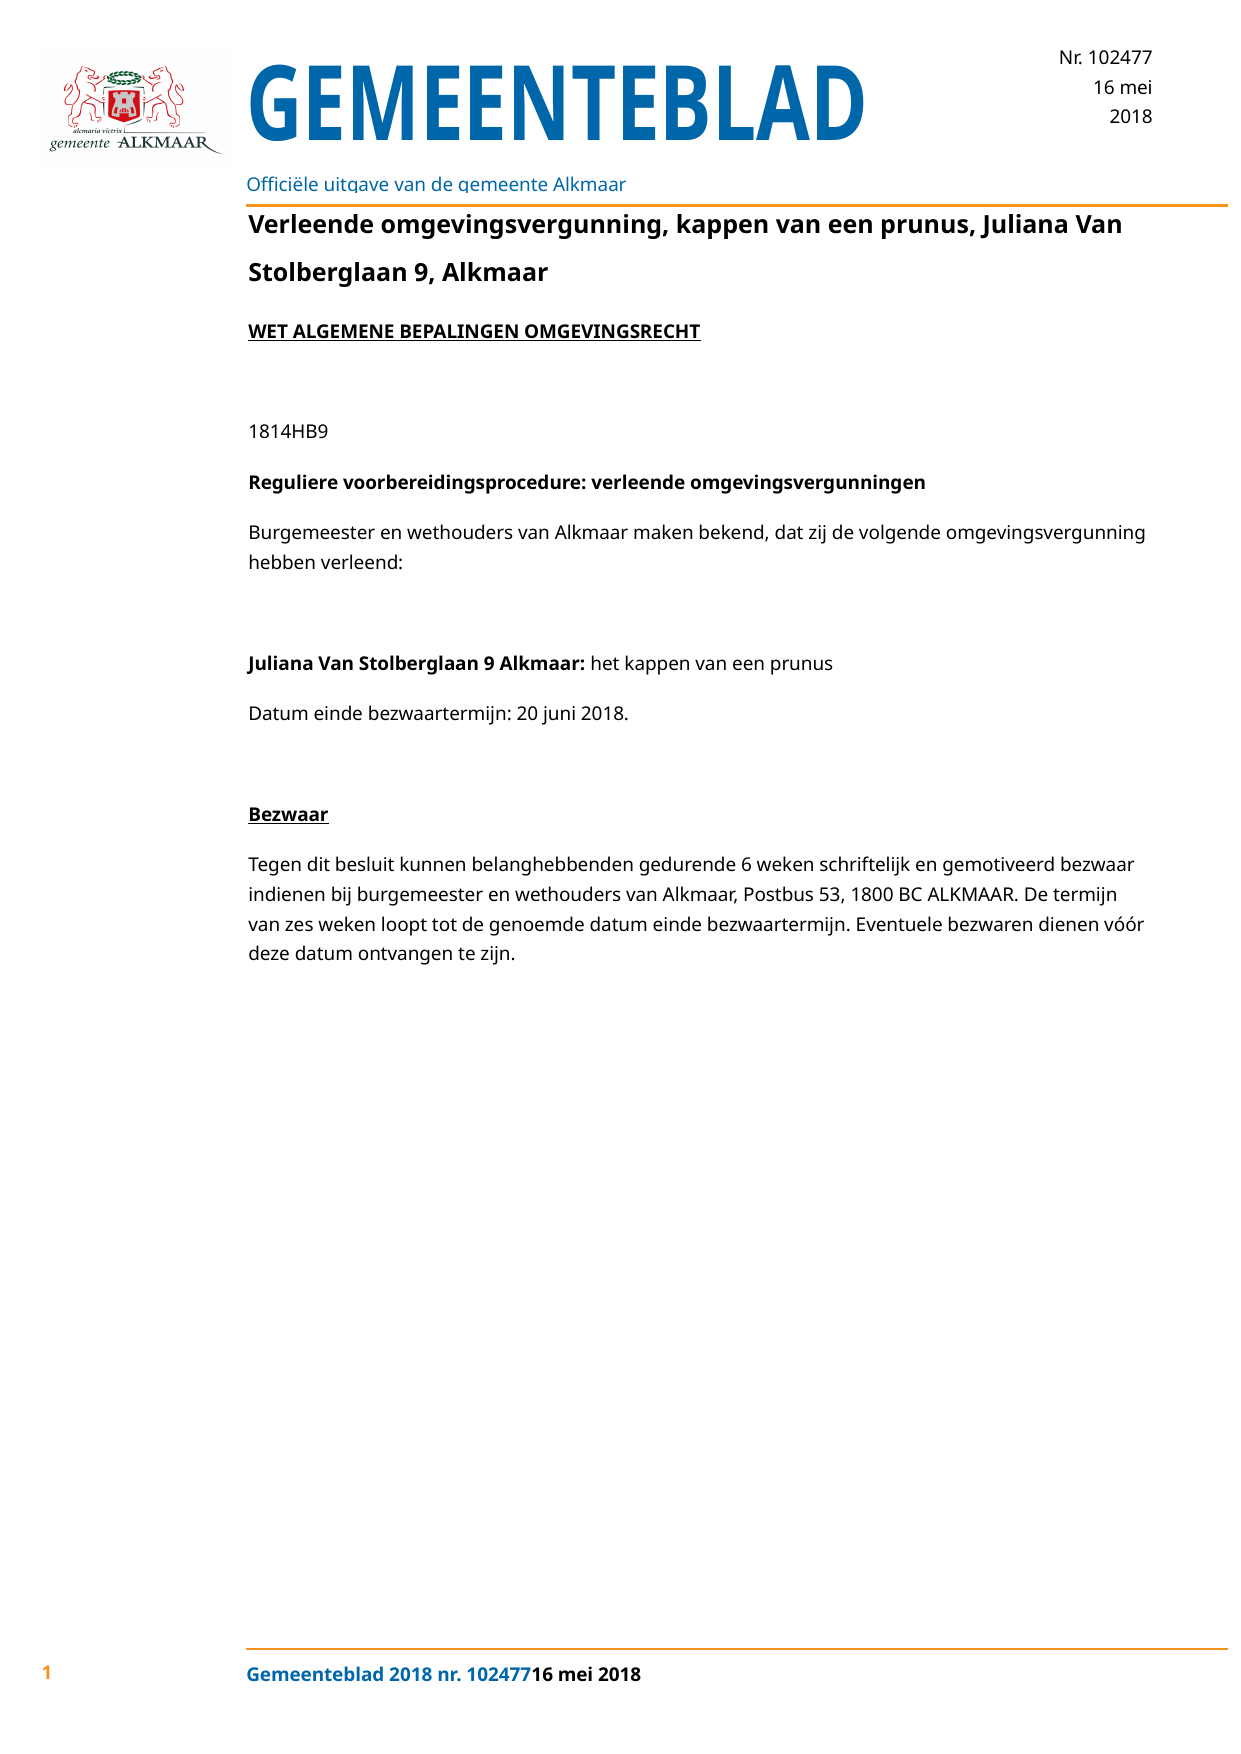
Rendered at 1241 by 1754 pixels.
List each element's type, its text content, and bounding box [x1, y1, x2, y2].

text Burgemeester en wethouders van Alkmaar maken bekend, dat zij de volgende omgevingsvergunning hebben verleend: [248, 519, 1152, 575]
text Reguliere voorbereidingsprocedure: verleende omgevingsvergunningen [248, 469, 1152, 495]
picture [41, 47, 231, 172]
text Datum einde bezwaartermijn: 20 juni 2018. [248, 700, 1152, 726]
text 1814HB9 [248, 419, 1152, 444]
text WET ALGEMENE BEPALINGEN OMGEVINGSRECHT [248, 318, 1152, 344]
text Verleende omgevingsvergunning, kappen van een prunus, Juliana Van Stolberglaan 9, Alkmaar [248, 207, 1152, 288]
text Juliana Van Stolberglaan 9 Alkmaar: het kappen van een prunus [248, 650, 1152, 676]
text Bezwaar [248, 801, 1152, 827]
text Tegen dit besluit kunnen belanghebbenden gedurende 6 weken schriftelijk en gemotiveerd bezwaar indienen bij burgemeester en wethouders van Alkmaar, Postbus 53, 1800 BC ALKMAAR. De termijn van zes weken loopt tot de genoemde datum einde bezwaartermijn. Eventuele bezwaren dienen vóór deze datum ontvangen te zijn. [248, 852, 1152, 966]
